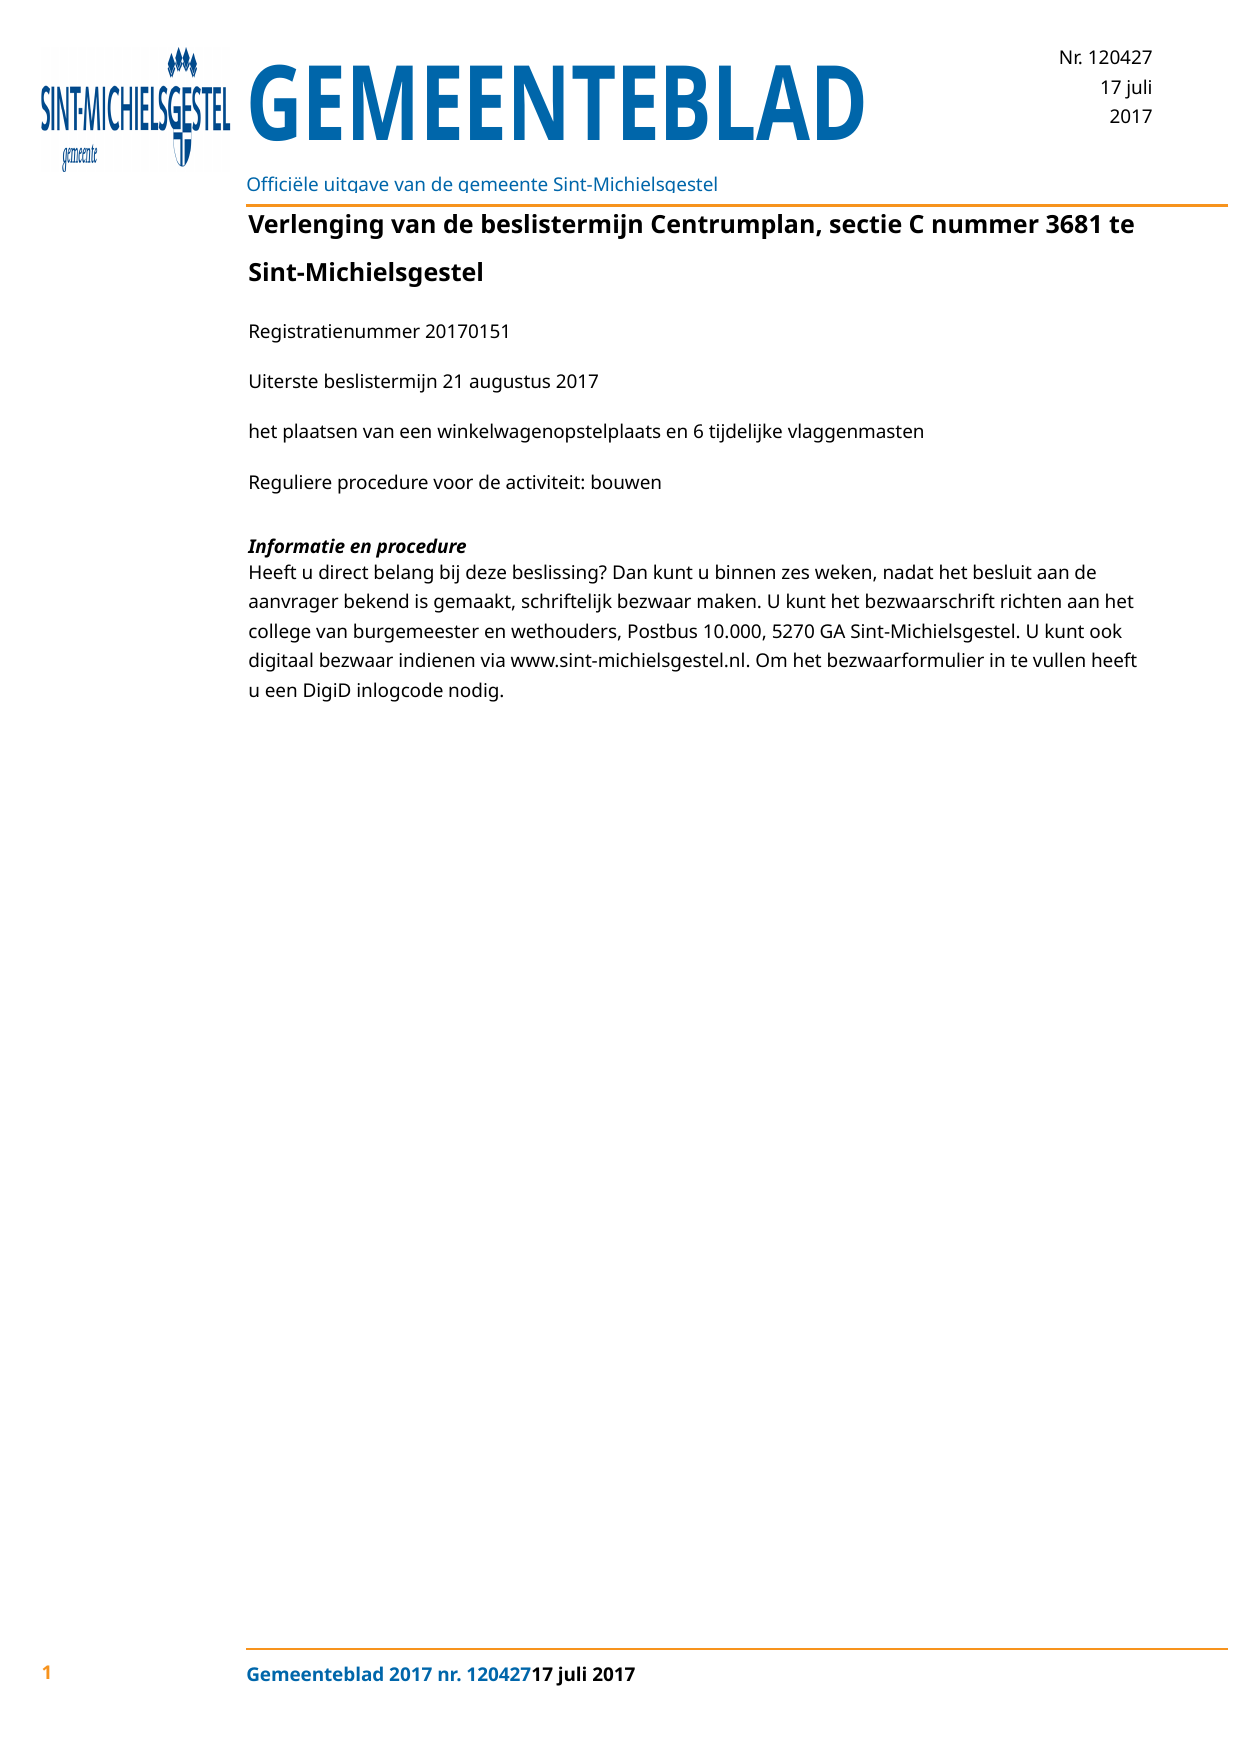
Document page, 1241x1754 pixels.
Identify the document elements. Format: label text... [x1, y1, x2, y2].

text Reguliere procedure voor de activiteit: bouwen [248, 469, 1152, 495]
text het plaatsen van een winkelwagenopstelplaats en 6 tijdelijke vlaggenmasten [248, 419, 1152, 444]
text Informatie en procedure [248, 533, 1152, 559]
text Heeft u direct belang bij deze beslissing? Dan kunt u binnen zes weken, nadat het besluit aan de aanvrager bekend is gemaakt, schriftelijk bezwaar maken. U kunt het bezwaarschrift richten aan het college van burgemeester en wethouders, Postbus 10.000, 5270 GA Sint-Michielsgestel. U kunt ook digitaal bezwaar indienen via www.sint-michielsgestel.nl. Om het bezwaarformulier in te vullen heeft u een DigiD inlogcode nodig. [248, 559, 1152, 703]
text Registratienummer 20170151 [248, 318, 1152, 344]
text Verlenging van de beslistermijn Centrumplan, sectie C nummer 3681 te Sint-Michielsgestel [248, 207, 1152, 288]
picture [41, 47, 231, 172]
text Uiterste beslistermijn 21 augustus 2017 [248, 368, 1152, 394]
